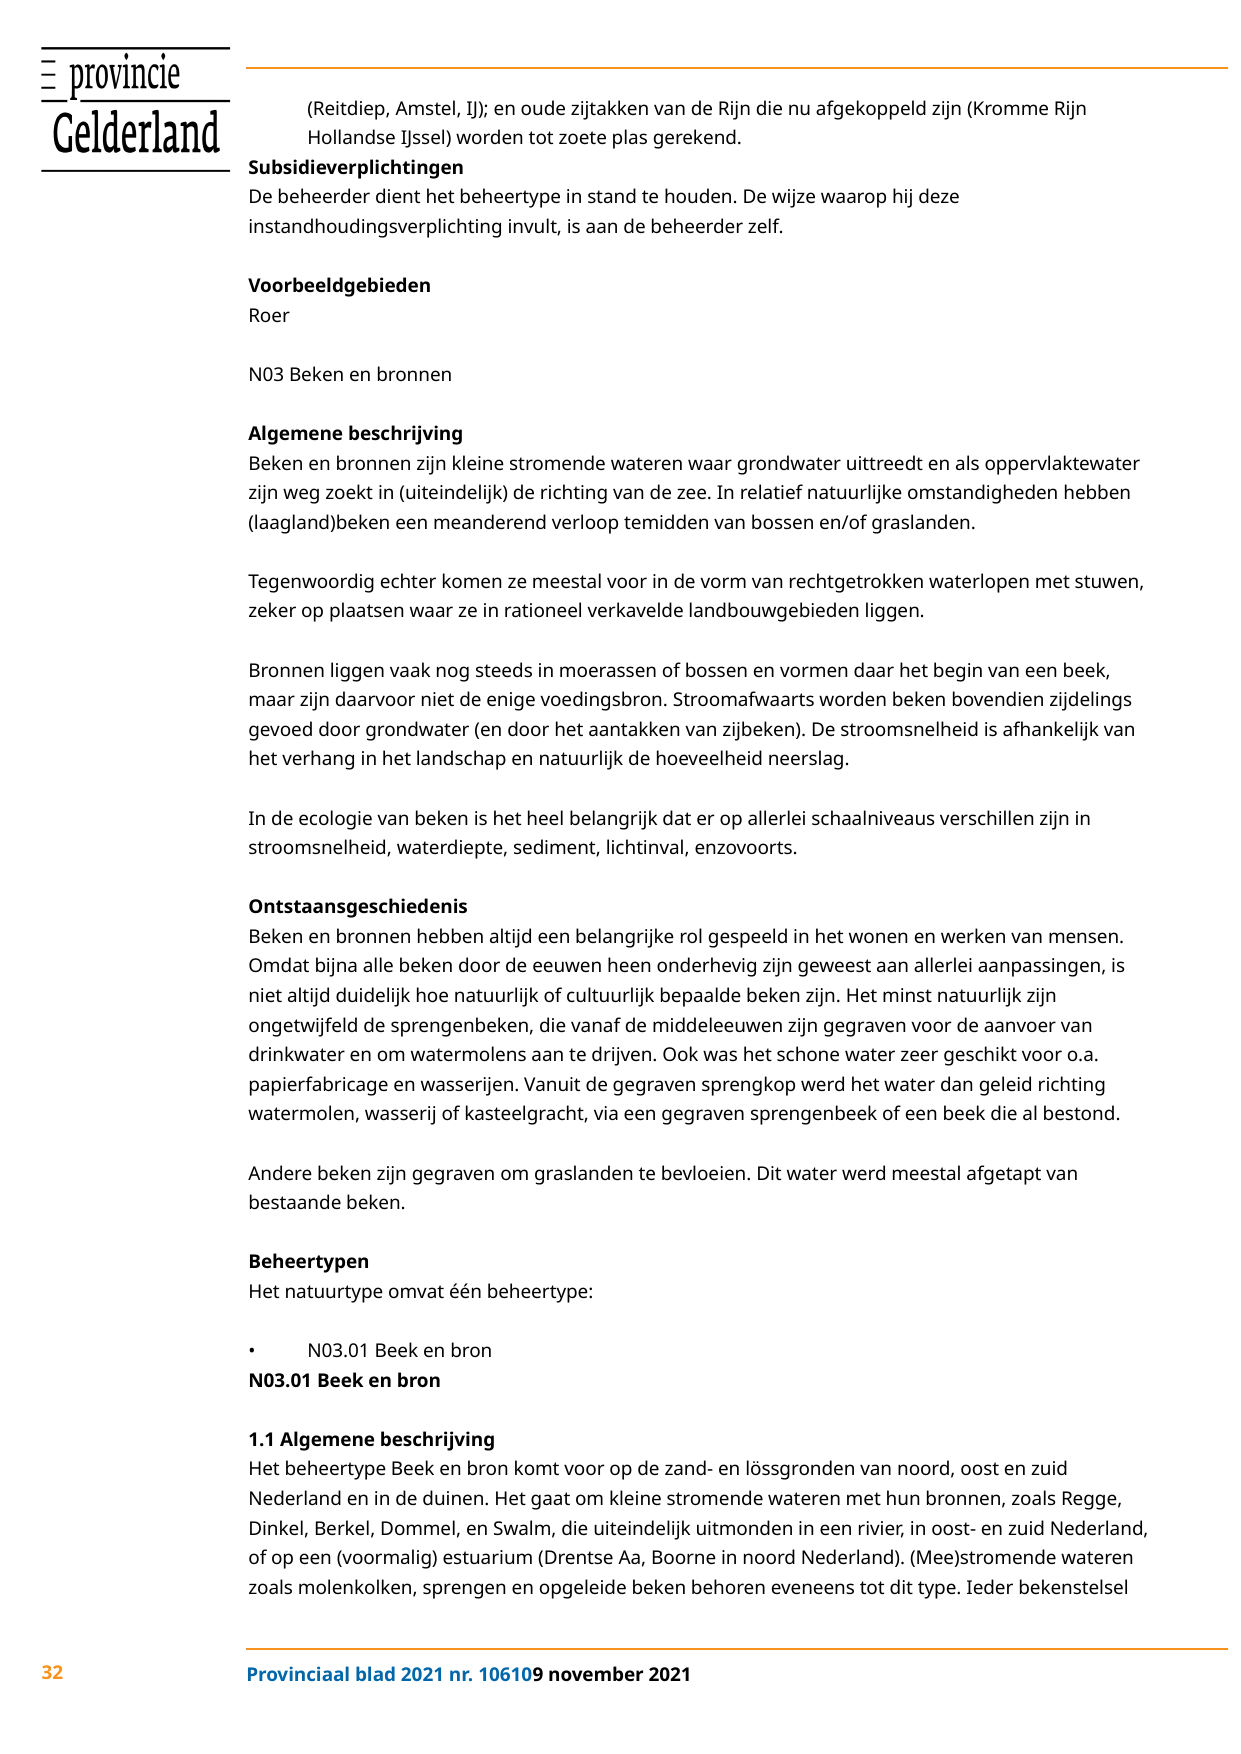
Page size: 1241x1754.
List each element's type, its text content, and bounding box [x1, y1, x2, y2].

text De beheerder dient het beheertype in stand te houden. De wijze waarop hij deze instandhoudingsverplichting invult, is aan de beheerder zelf. [248, 183, 1152, 239]
text Ontstaansgeschiedenis [248, 893, 1152, 919]
text Het beheertype Beek en bron komt voor op de zand- en lössgronden van noord, oost en zuid Nederland en in de duinen. Het gaat om kleine stromende wateren met hun bronnen, zoals Regge, Dinkel, Berkel, Dommel, en Swalm, die uiteindelijk uitmonden in een rivier, in oost- en zuid Nederland, of op een (voormalig) estuarium (Drentse Aa, Boorne in noord Nederland). (Mee)stromende wateren zoals molenkolken, sprengen en opgeleide beken behoren eveneens tot dit type. Ieder bekenstelsel [248, 1456, 1152, 1600]
text Bronnen liggen vaak nog steeds in moerassen of bossen en vormen daar het begin van een beek, maar zijn daarvoor niet de enige voedingsbron. Stroomafwaarts worden beken bovendien zijdelings gevoed door grondwater (en door het aantakken van zijbeken). De stroomsnelheid is afhankelijk van het verhang in het landschap en natuurlijk de hoeveelheid neerslag. [248, 657, 1152, 771]
picture [41, 47, 231, 172]
text 1.1 Algemene beschrijving [248, 1426, 1152, 1452]
text Tegenwoordig echter komen ze meestal voor in de vorm van rechtgetrokken waterlopen met stuwen, zeker op plaatsen waar ze in rationeel verkavelde landbouwgebieden liggen. [248, 568, 1152, 623]
text Voorbeeldgebieden [248, 272, 1152, 298]
text N03 Beken en bronnen [248, 361, 1152, 387]
text Roer [248, 302, 1152, 328]
list N03.01 Beek en bron [248, 1337, 1152, 1363]
list (Reitdiep, Amstel, IJ); en oude zijtakken van de Rijn die nu afgekoppeld zijn (Kromme Rijn Hollandse IJssel) worden tot zoete plas gerekend. [248, 95, 1152, 150]
text In de ecologie van beken is het heel belangrijk dat er op allerlei schaalniveaus verschillen zijn in stroomsnelheid, waterdiepte, sediment, lichtinval, enzovoorts. [248, 805, 1152, 860]
text Beken en bronnen zijn kleine stromende wateren waar grondwater uittreedt en als oppervlaktewater zijn weg zoekt in (uiteindelijk) de richting van de zee. In relatief natuurlijke omstandigheden hebben (laagland)beken een meanderend verloop temidden van bossen en/of graslanden. [248, 450, 1152, 535]
text Het natuurtype omvat één beheertype: [248, 1278, 1152, 1304]
text N03.01 Beek en bron [248, 1367, 1152, 1393]
text Subsidieverplichtingen [248, 154, 1152, 180]
text Beheertypen [248, 1248, 1152, 1274]
text Algemene beschrijving [248, 420, 1152, 446]
text Beken en bronnen hebben altijd een belangrijke rol gespeeld in het wonen en werken van mensen. Omdat bijna alle beken door de eeuwen heen onderhevig zijn geweest aan allerlei aanpassingen, is niet altijd duidelijk hoe natuurlijk of cultuurlijk bepaalde beken zijn. Het minst natuurlijk zijn ongetwijfeld de sprengenbeken, die vanaf de middeleeuwen zijn gegraven voor de aanvoer van drinkwater en om watermolens aan te drijven. Ook was het schone water zeer geschikt voor o.a. papierfabricage en wasserijen. Vanuit de gegraven sprengkop werd het water dan geleid richting watermolen, wasserij of kasteelgracht, via een gegraven sprengenbeek of een beek die al bestond. [248, 923, 1152, 1126]
text Andere beken zijn gegraven om graslanden te bevloeien. Dit water werd meestal afgetapt van bestaande beken. [248, 1160, 1152, 1215]
